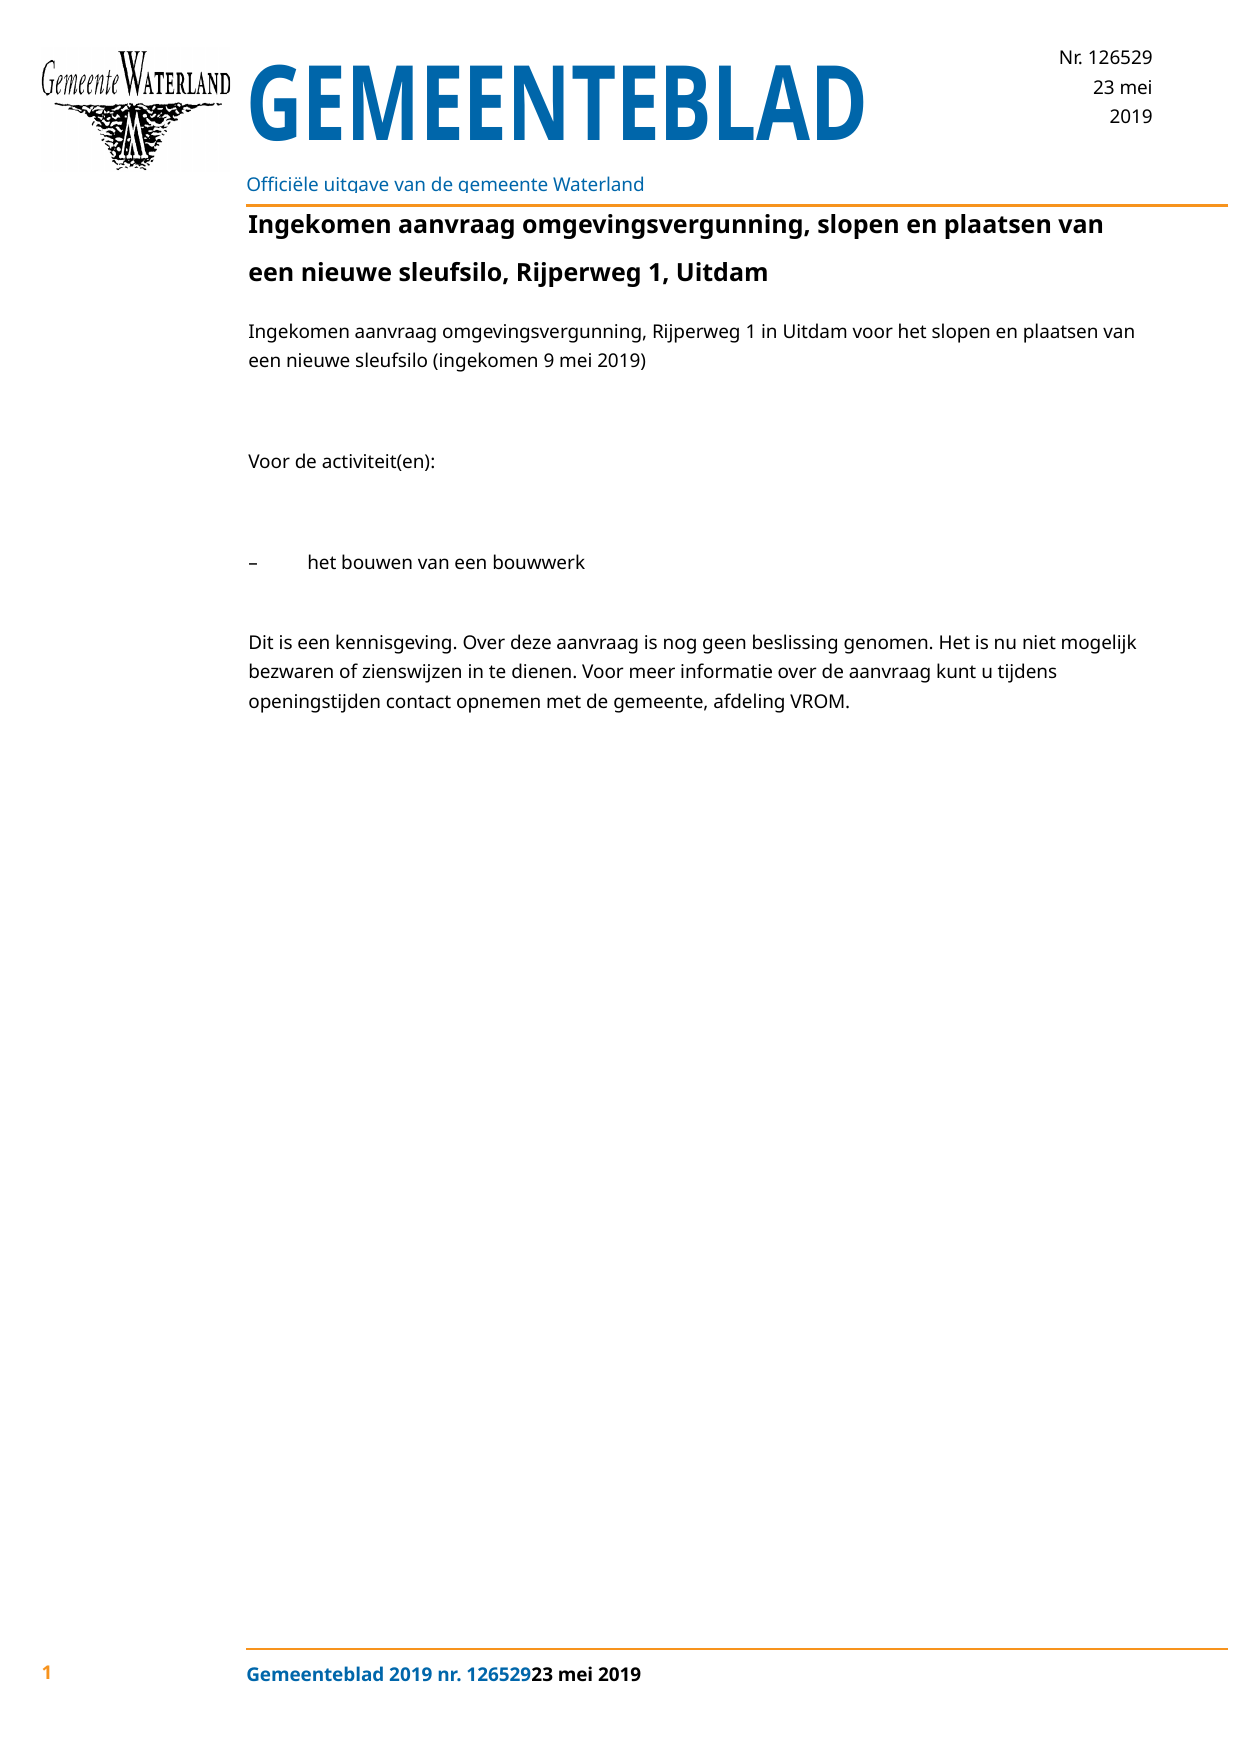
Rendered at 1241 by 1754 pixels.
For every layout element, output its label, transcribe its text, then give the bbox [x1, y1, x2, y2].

text Voor de activiteit(en): [248, 448, 1152, 474]
text Ingekomen aanvraag omgevingsvergunning, slopen en plaatsen van een nieuwe sleufsilo, Rijperweg 1, Uitdam [248, 207, 1152, 288]
text Dit is een kennisgeving. Over deze aanvraag is nog geen beslissing genomen. Het is nu niet mogelijk bezwaren of zienswijzen in te dienen. Voor meer informatie over de aanvraag kunt u tijdens openingstijden contact opnemen met de gemeente, afdeling VROM. [248, 629, 1152, 714]
list het bouwen van een bouwwerk [248, 549, 1152, 575]
picture [41, 47, 231, 172]
text Ingekomen aanvraag omgevingsvergunning, Rijperweg 1 in Uitdam voor het slopen en plaatsen van een nieuwe sleufsilo (ingekomen 9 mei 2019) [248, 318, 1152, 373]
